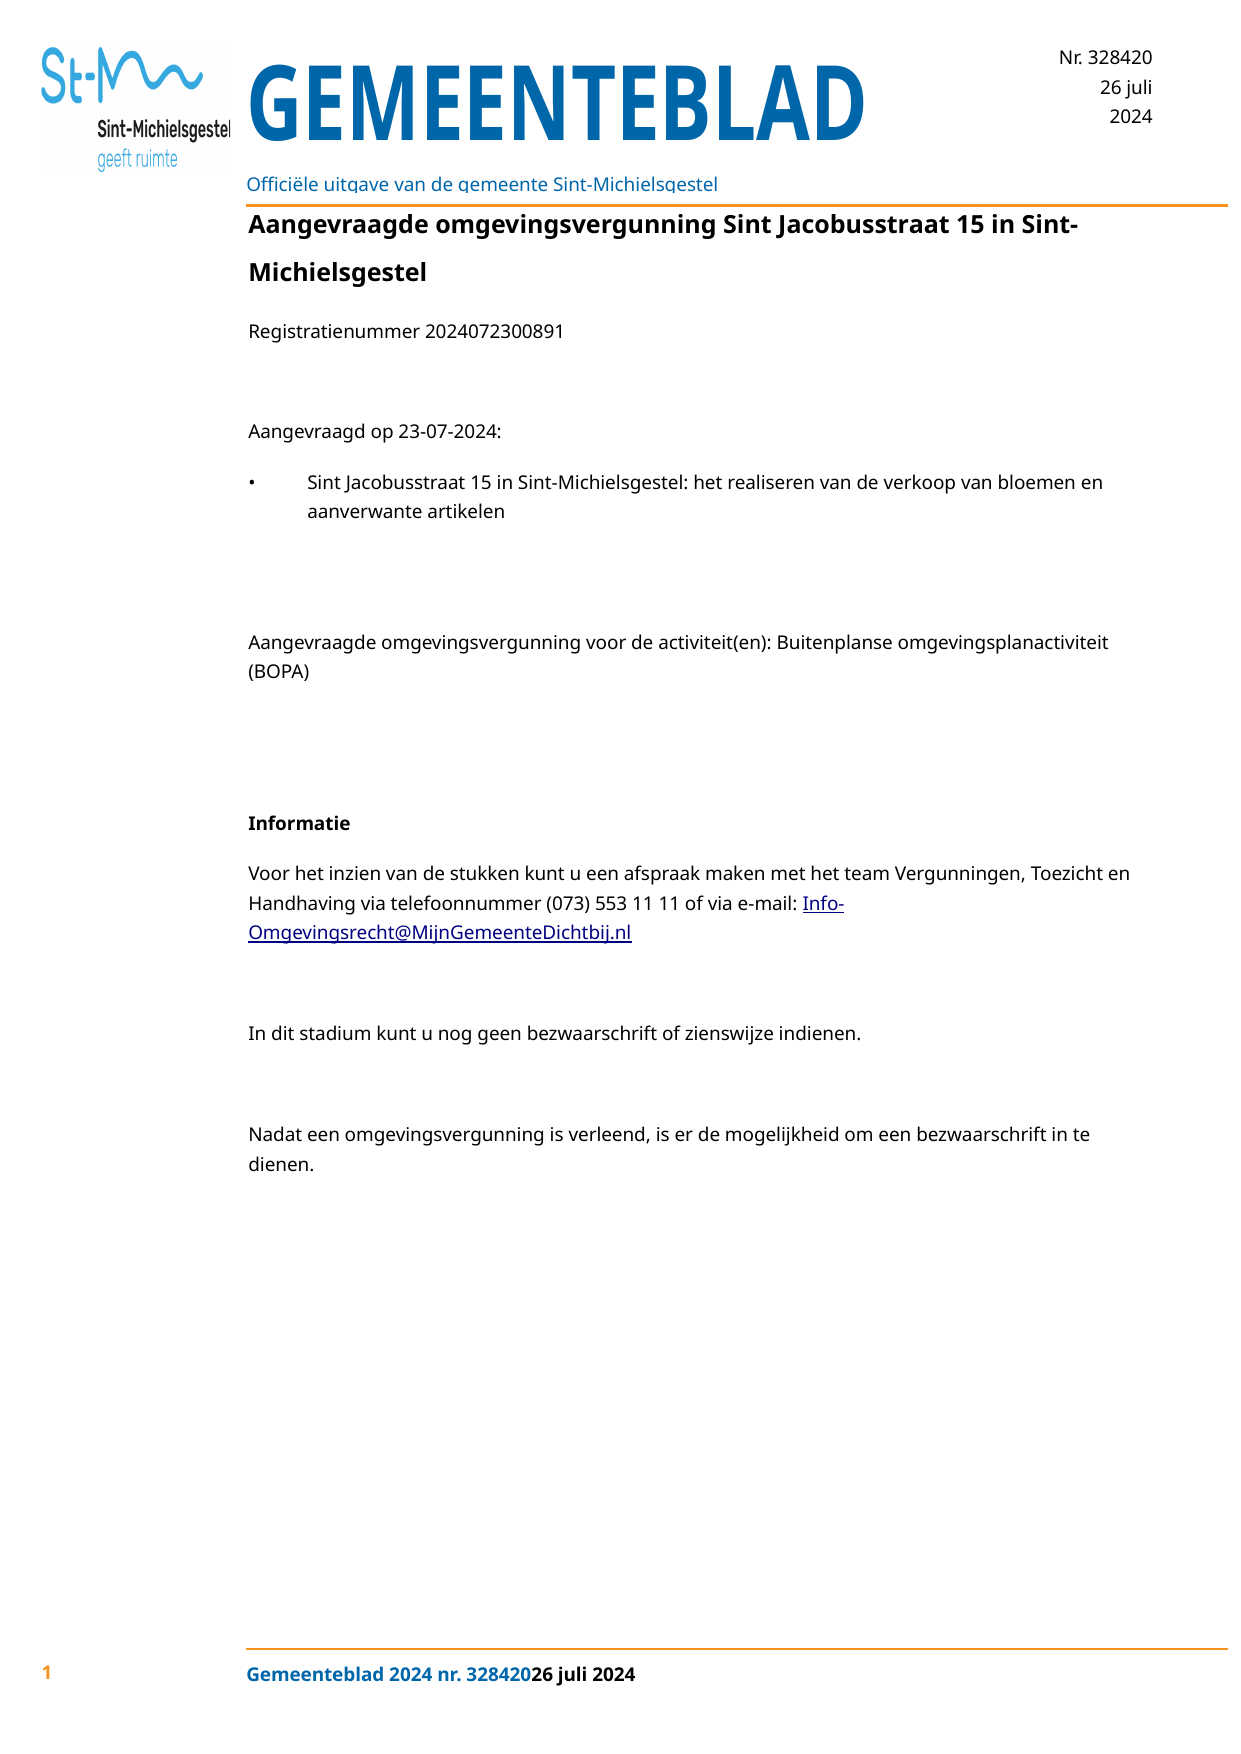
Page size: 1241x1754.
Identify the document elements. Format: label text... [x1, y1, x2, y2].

list Sint Jacobusstraat 15 in Sint-Michielsgestel: het realiseren van de verkoop van bloemen en aanverwante artikelen [248, 469, 1152, 524]
text Voor het inzien van de stukken kunt u een afspraak maken met het team Vergunningen, Toezicht en Handhaving via telefoonnummer (073) 553 11 11 of via e-mail: Info-Omgevingsrecht@MijnGemeenteDichtbij.nl [248, 860, 1152, 945]
text In dit stadium kunt u nog geen bezwaarschrift of zienswijze indienen. [248, 1020, 1152, 1046]
text Aangevraagde omgevingsvergunning voor de activiteit(en): Buitenplanse omgevingsplanactiviteit (BOPA) [248, 629, 1152, 684]
text Aangevraagd op 23-07-2024: [248, 419, 1152, 444]
text Informatie [248, 810, 1152, 836]
picture [41, 47, 231, 172]
text Nadat een omgevingsvergunning is verleend, is er de mogelijkheid om een bezwaarschrift in te dienen. [248, 1121, 1152, 1177]
text Registratienummer 2024072300891 [248, 318, 1152, 344]
text Aangevraagde omgevingsvergunning Sint Jacobusstraat 15 in Sint-Michielsgestel [248, 207, 1152, 288]
